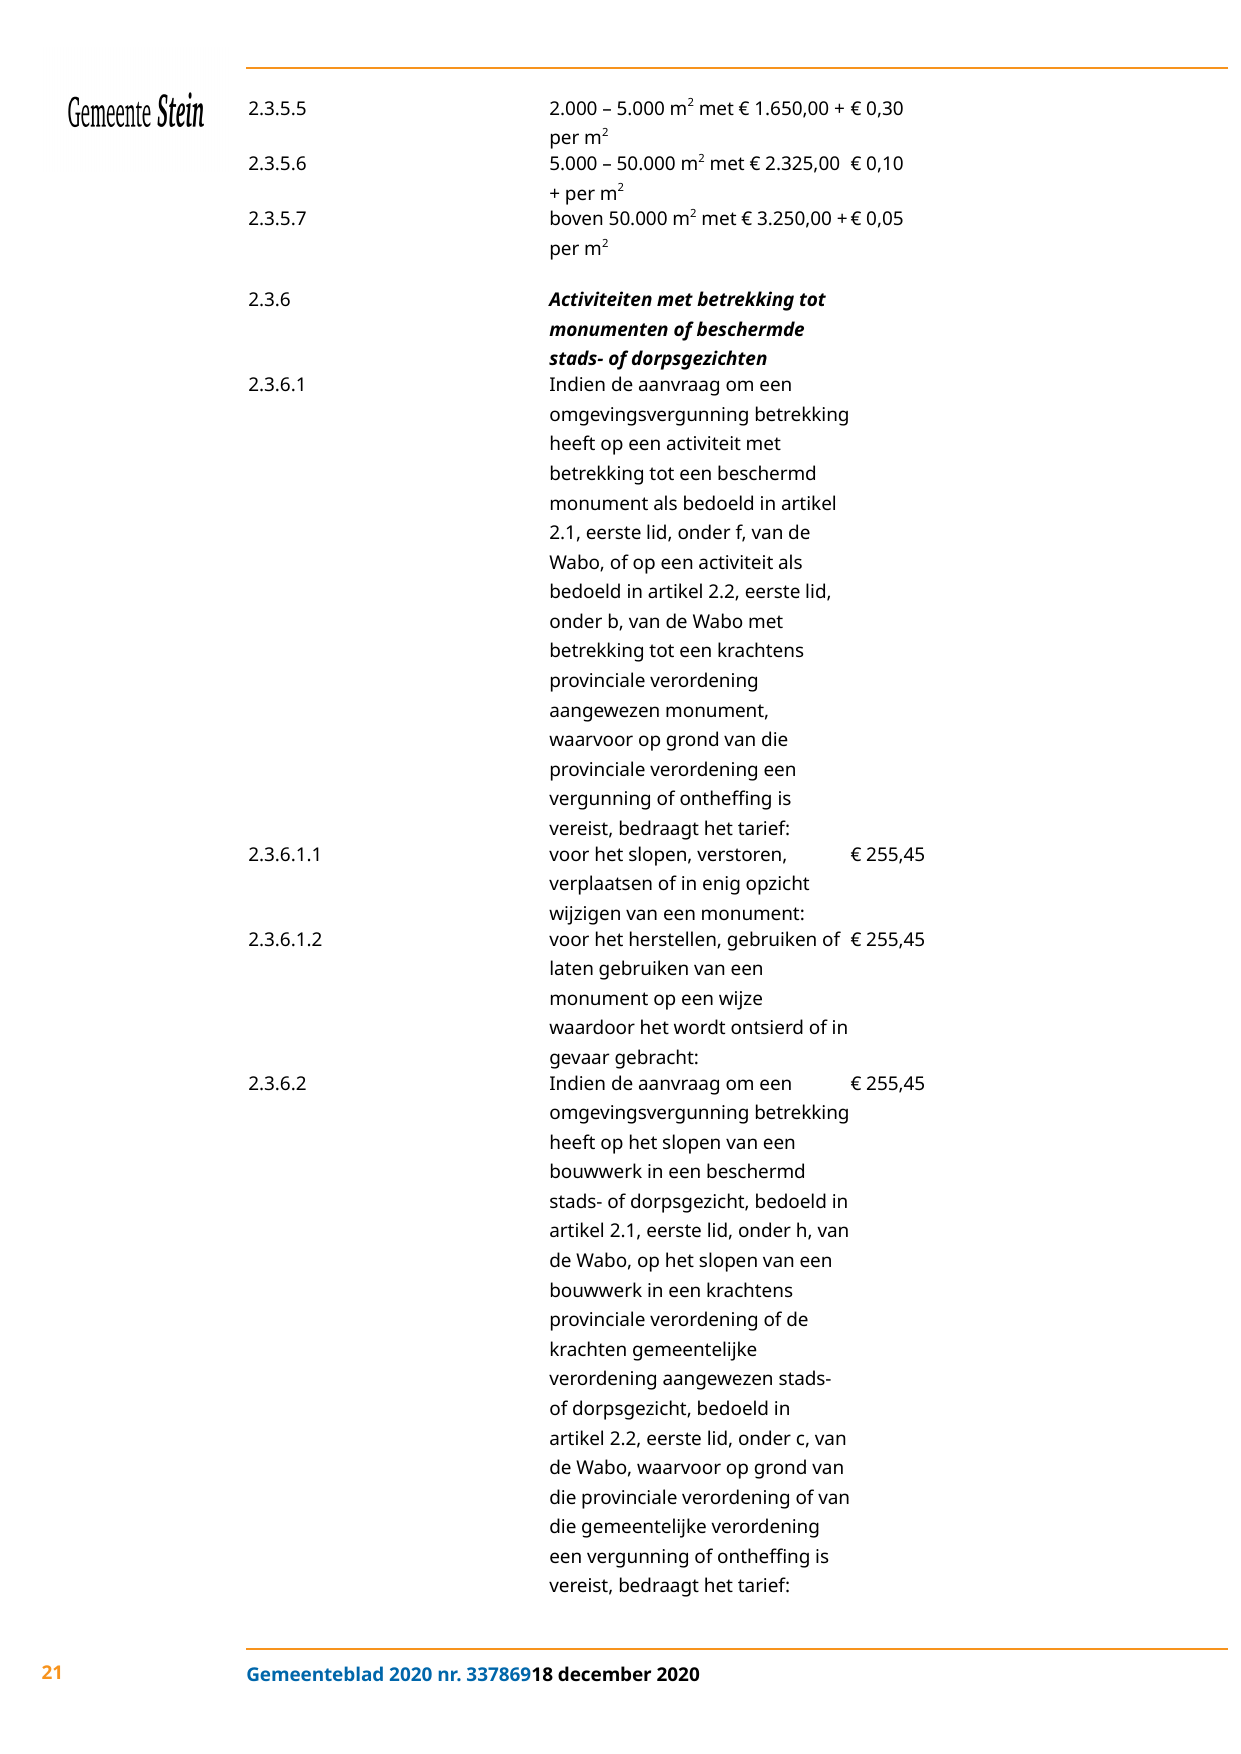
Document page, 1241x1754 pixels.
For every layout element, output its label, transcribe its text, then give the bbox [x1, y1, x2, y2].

table_cell 2.000 – 5.000 m2 met € 1.650,00 + per m2 [549, 95, 850, 150]
table_cell [850, 371, 1152, 841]
table_cell € 255,45 [850, 841, 1152, 926]
picture [41, 47, 231, 172]
table_cell € 0,05 [850, 205, 1152, 261]
table_cell € 255,45 [850, 1070, 1152, 1598]
table_cell 2.3.5.5 [248, 95, 549, 150]
table_cell € 255,45 [850, 926, 1152, 1070]
table_cell [549, 261, 850, 286]
table_cell [850, 286, 1152, 371]
table_cell € 0,30 [850, 95, 1152, 150]
table_cell € 0,10 [850, 150, 1152, 205]
table_cell 2.3.6.2 [248, 1070, 549, 1598]
table_cell 2.3.6.1.1 [248, 841, 549, 926]
table_cell 5.000 – 50.000 m2 met € 2.325,00 + per m2 [549, 150, 850, 205]
table_cell Indien de aanvraag om een omgevingsvergunning betrekking heeft op het slopen van een bouwwerk in een beschermd stads- of dorpsgezicht, bedoeld in artikel 2.1, eerste lid, onder h, van de Wabo, op het slopen van een bouwwerk in een krachtens provinciale verordening of de krachten gemeentelijke verordening aangewezen stads- of dorpsgezicht, bedoeld in artikel 2.2, eerste lid, onder c, van de Wabo, waarvoor op grond van die provinciale verordening of van die gemeentelijke verordening een vergunning of ontheffing is vereist, bedraagt het tarief: [549, 1070, 850, 1598]
table_cell 2.3.6.1 [248, 371, 549, 841]
table_cell [248, 261, 549, 286]
table_cell voor het slopen, verstoren, verplaatsen of in enig opzicht wijzigen van een monument: [549, 841, 850, 926]
table_cell 2.3.6 [248, 286, 549, 371]
table_cell voor het herstellen, gebruiken of laten gebruiken van een monument op een wijze waardoor het wordt ontsierd of in gevaar gebracht: [549, 926, 850, 1070]
table_cell boven 50.000 m2 met € 3.250,00 + per m2 [549, 205, 850, 261]
table_cell Indien de aanvraag om een omgevingsvergunning betrekking heeft op een activiteit met betrekking tot een beschermd monument als bedoeld in artikel 2.1, eerste lid, onder f, van de Wabo, of op een activiteit als bedoeld in artikel 2.2, eerste lid, onder b, van de Wabo met betrekking tot een krachtens provinciale verordening aangewezen monument, waarvoor op grond van die provinciale verordening een vergunning of ontheffing is vereist, bedraagt het tarief: [549, 371, 850, 841]
table_cell 2.3.5.6 [248, 150, 549, 205]
table_cell 2.3.6.1.2 [248, 926, 549, 1070]
table_cell [850, 261, 1152, 286]
table_cell 2.3.5.7 [248, 205, 549, 261]
table_cell Activiteiten met betrekking tot monumenten of beschermde stads- of dorpsgezichten [549, 286, 850, 371]
